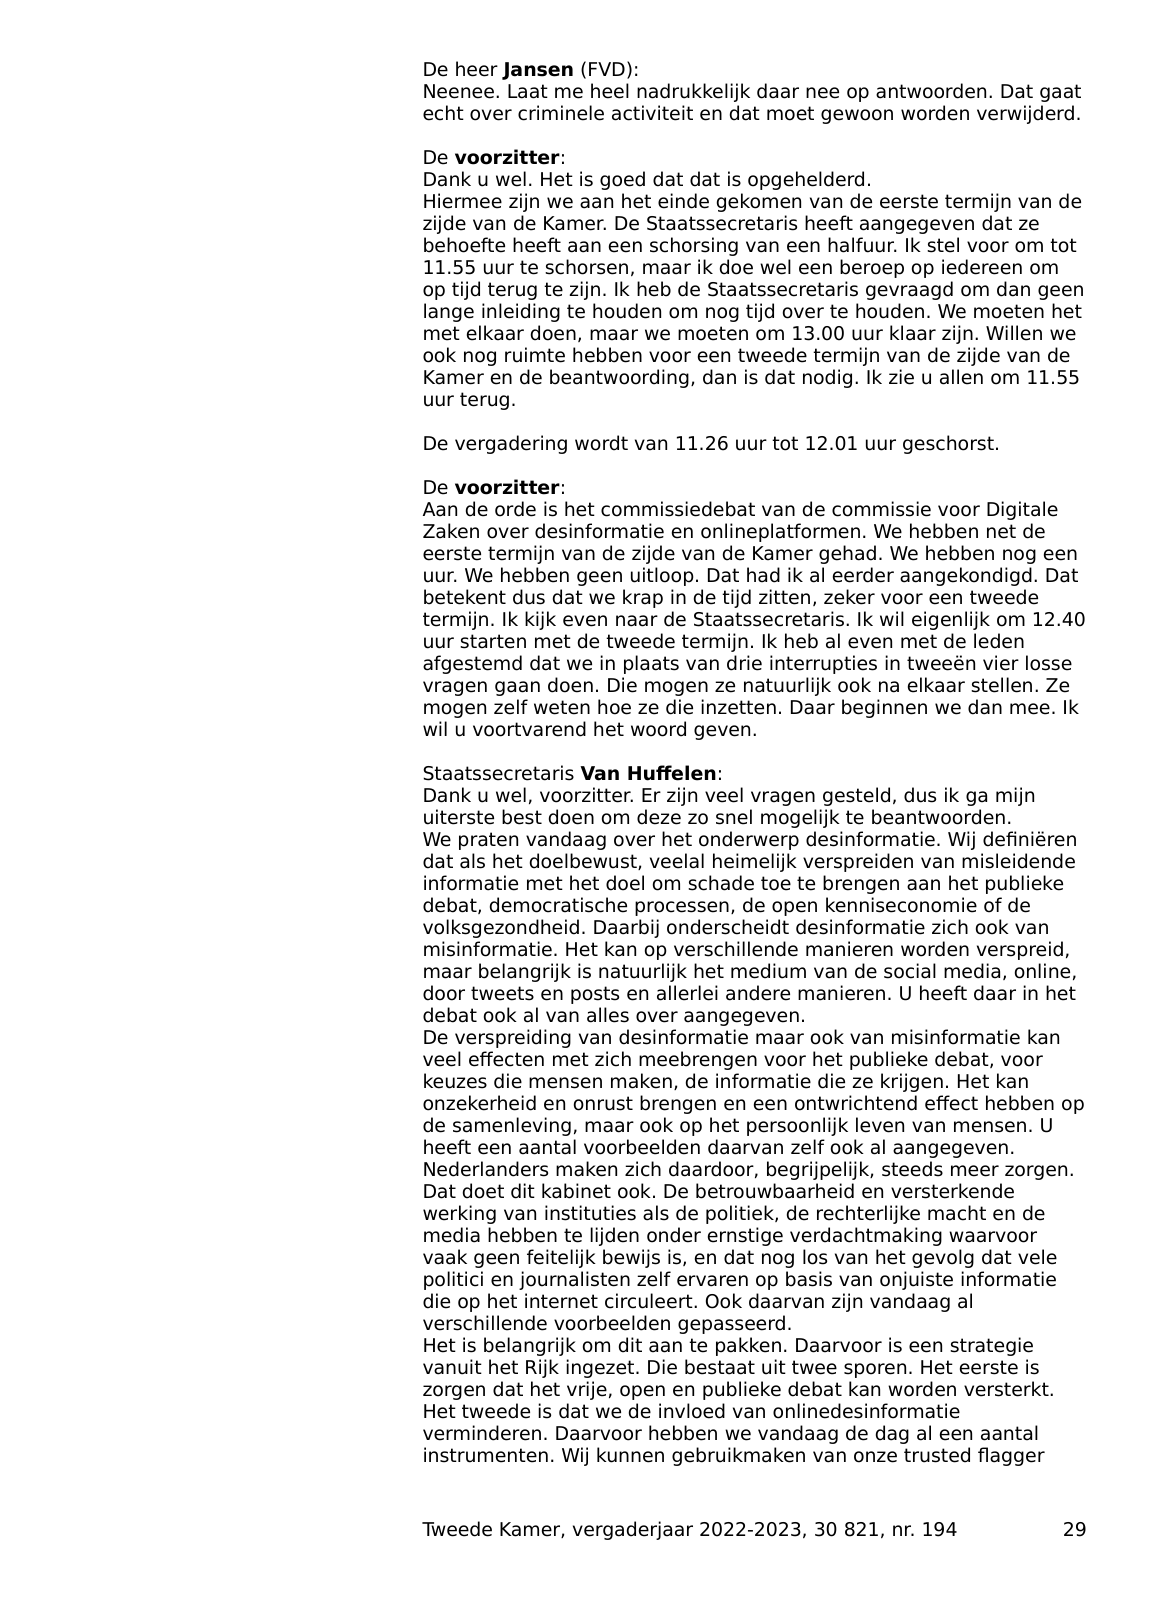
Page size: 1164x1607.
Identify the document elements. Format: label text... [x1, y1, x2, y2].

text Staatssecretaris Van Huffelen: [422, 763, 1087, 785]
text De voorzitter: [422, 147, 1087, 169]
text De voorzitter: [422, 477, 1087, 499]
text Aan de orde is het commissiedebat van de commissie voor Digitale Zaken over desinformatie en onlineplatformen. We hebben net de eerste termijn van de zijde van de Kamer gehad. We hebben nog een uur. We hebben geen uitloop. Dat had ik al eerder aangekondigd. Dat betekent dus dat we krap in de tijd zitten, zeker voor een tweede termijn. Ik kijk even naar de Staatssecretaris. Ik wil eigenlijk om 12.40 uur starten met de tweede termijn. Ik heb al even met de leden afgestemd dat we in plaats van drie interrupties in tweeën vier losse vragen gaan doen. Die mogen ze natuurlijk ook na elkaar stellen. Ze mogen zelf weten hoe ze die inzetten. Daar beginnen we dan mee. Ik wil u voortvarend het woord geven. [422, 499, 1087, 741]
text De vergadering wordt van 11.26 uur tot 12.01 uur geschorst. [422, 433, 1087, 455]
text Hiermee zijn we aan het einde gekomen van de eerste termijn van de zijde van de Kamer. De Staatssecretaris heeft aangegeven dat ze behoefte heeft aan een schorsing van een halfuur. Ik stel voor om tot 11.55 uur te schorsen, maar ik doe wel een beroep op iedereen om op tijd terug te zijn. Ik heb de Staatssecretaris gevraagd om dan geen lange inleiding te houden om nog tijd over te houden. We moeten het met elkaar doen, maar we moeten om 13.00 uur klaar zijn. Willen we ook nog ruimte hebben voor een tweede termijn van de zijde van de Kamer en de beantwoording, dan is dat nodig. Ik zie u allen om 11.55 uur terug. [422, 191, 1087, 411]
text Neenee. Laat me heel nadrukkelijk daar nee op antwoorden. Dat gaat echt over criminele activiteit en dat moet gewoon worden verwijderd. [422, 81, 1087, 125]
text De verspreiding van desinformatie maar ook van misinformatie kan veel effecten met zich meebrengen voor het publieke debat, voor keuzes die mensen maken, de informatie die ze krijgen. Het kan onzekerheid en onrust brengen en een ontwrichtend effect hebben op de samenleving, maar ook op het persoonlijk leven van mensen. U heeft een aantal voorbeelden daarvan zelf ook al aangegeven. Nederlanders maken zich daardoor, begrijpelijk, steeds meer zorgen. Dat doet dit kabinet ook. De betrouwbaarheid en versterkende werking van instituties als de politiek, de rechterlijke macht en de media hebben te lijden onder ernstige verdachtmaking waarvoor vaak geen feitelijk bewijs is, en dat nog los van het gevolg dat vele politici en journalisten zelf ervaren op basis van onjuiste informatie die op het internet circuleert. Ook daarvan zijn vandaag al verschillende voorbeelden gepasseerd. [422, 1027, 1087, 1335]
text Dank u wel, voorzitter. Er zijn veel vragen gesteld, dus ik ga mijn uiterste best doen om deze zo snel mogelijk te beantwoorden. [422, 785, 1087, 829]
text De heer Jansen (FVD): [422, 59, 1087, 81]
text Dank u wel. Het is goed dat dat is opgehelderd. [422, 169, 1087, 191]
text We praten vandaag over het onderwerp desinformatie. Wij definiëren dat als het doelbewust, veelal heimelijk verspreiden van misleidende informatie met het doel om schade toe te brengen aan het publieke debat, democratische processen, de open kenniseconomie of de volksgezondheid. Daarbij onderscheidt desinformatie zich ook van misinformatie. Het kan op verschillende manieren worden verspreid, maar belangrijk is natuurlijk het medium van de social media, online, door tweets en posts en allerlei andere manieren. U heeft daar in het debat ook al van alles over aangegeven. [422, 829, 1087, 1027]
text Het is belangrijk om dit aan te pakken. Daarvoor is een strategie vanuit het Rijk ingezet. Die bestaat uit twee sporen. Het eerste is zorgen dat het vrije, open en publieke debat kan worden versterkt. Het tweede is dat we de invloed van onlinedesinformatie verminderen. Daarvoor hebben we vandaag de dag al een aantal instrumenten. Wij kunnen gebruikmaken van onze trusted flagger [422, 1335, 1087, 1467]
